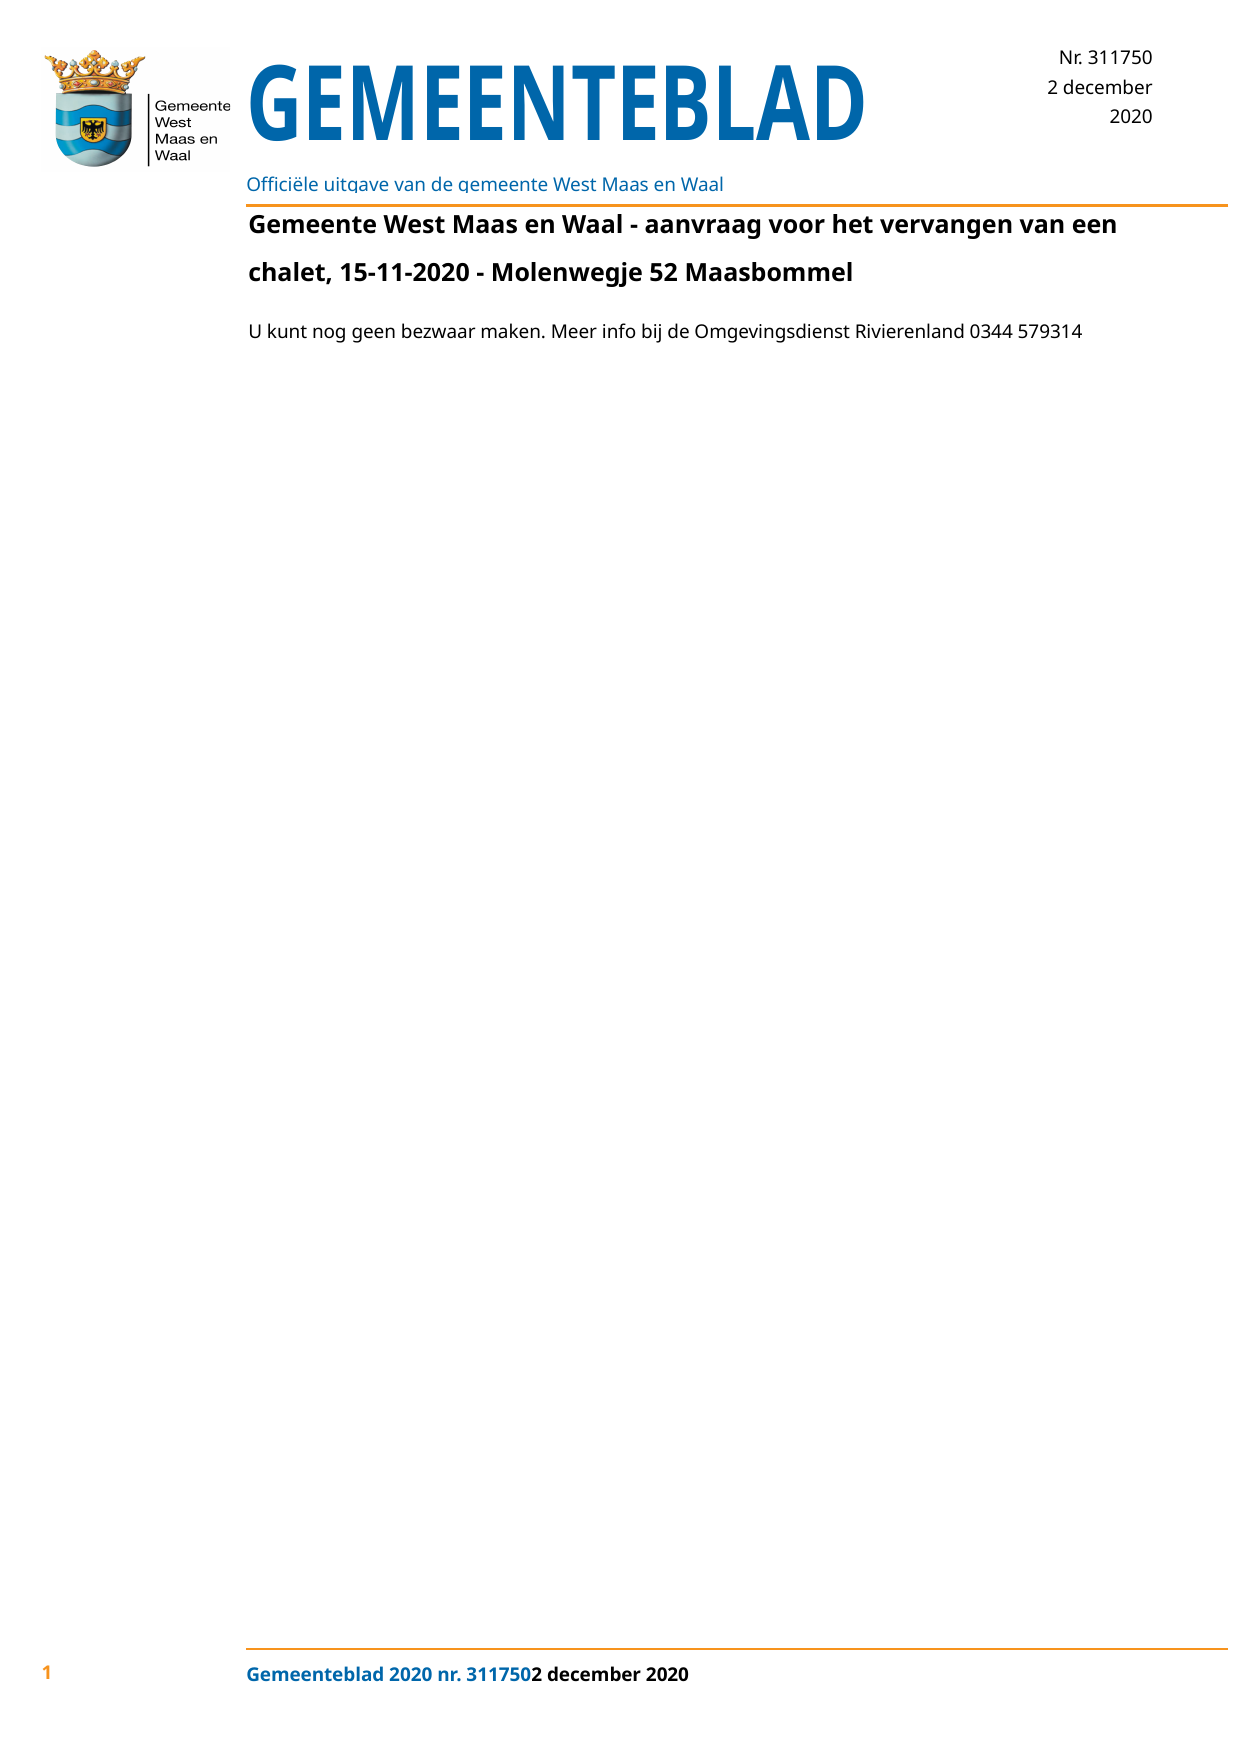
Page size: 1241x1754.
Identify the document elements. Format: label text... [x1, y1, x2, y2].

text U kunt nog geen bezwaar maken. Meer info bij de Omgevingsdienst Rivierenland 0344 579314 [248, 318, 1152, 344]
text Gemeente West Maas en Waal - aanvraag voor het vervangen van een chalet, 15-11-2020 - Molenwegje 52 Maasbommel [248, 207, 1152, 288]
picture [41, 47, 231, 172]
